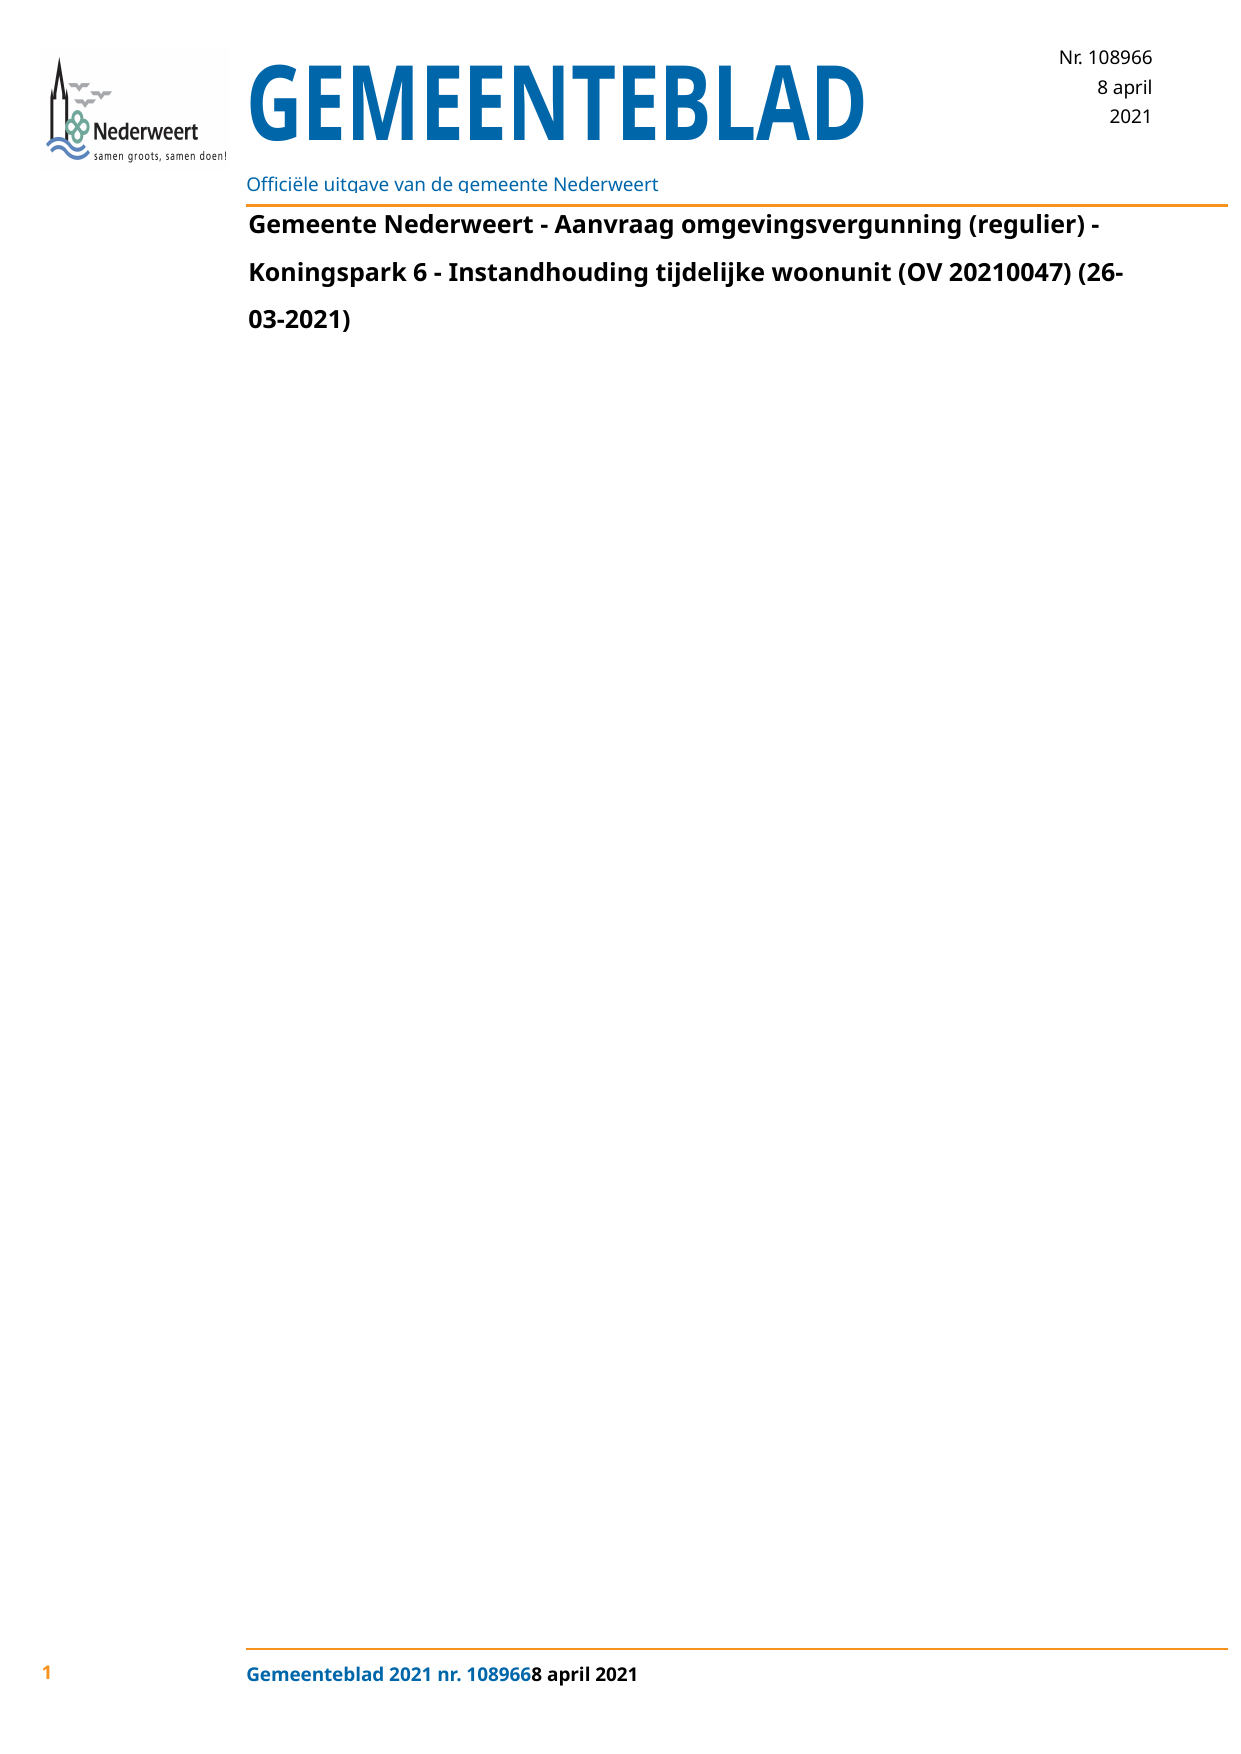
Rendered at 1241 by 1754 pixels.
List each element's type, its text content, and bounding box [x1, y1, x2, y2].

text Gemeente Nederweert - Aanvraag omgevingsvergunning (regulier) - Koningspark 6 - Instandhouding tijdelijke woonunit (OV 20210047) (26-03-2021) [248, 207, 1152, 336]
picture [41, 47, 231, 172]
